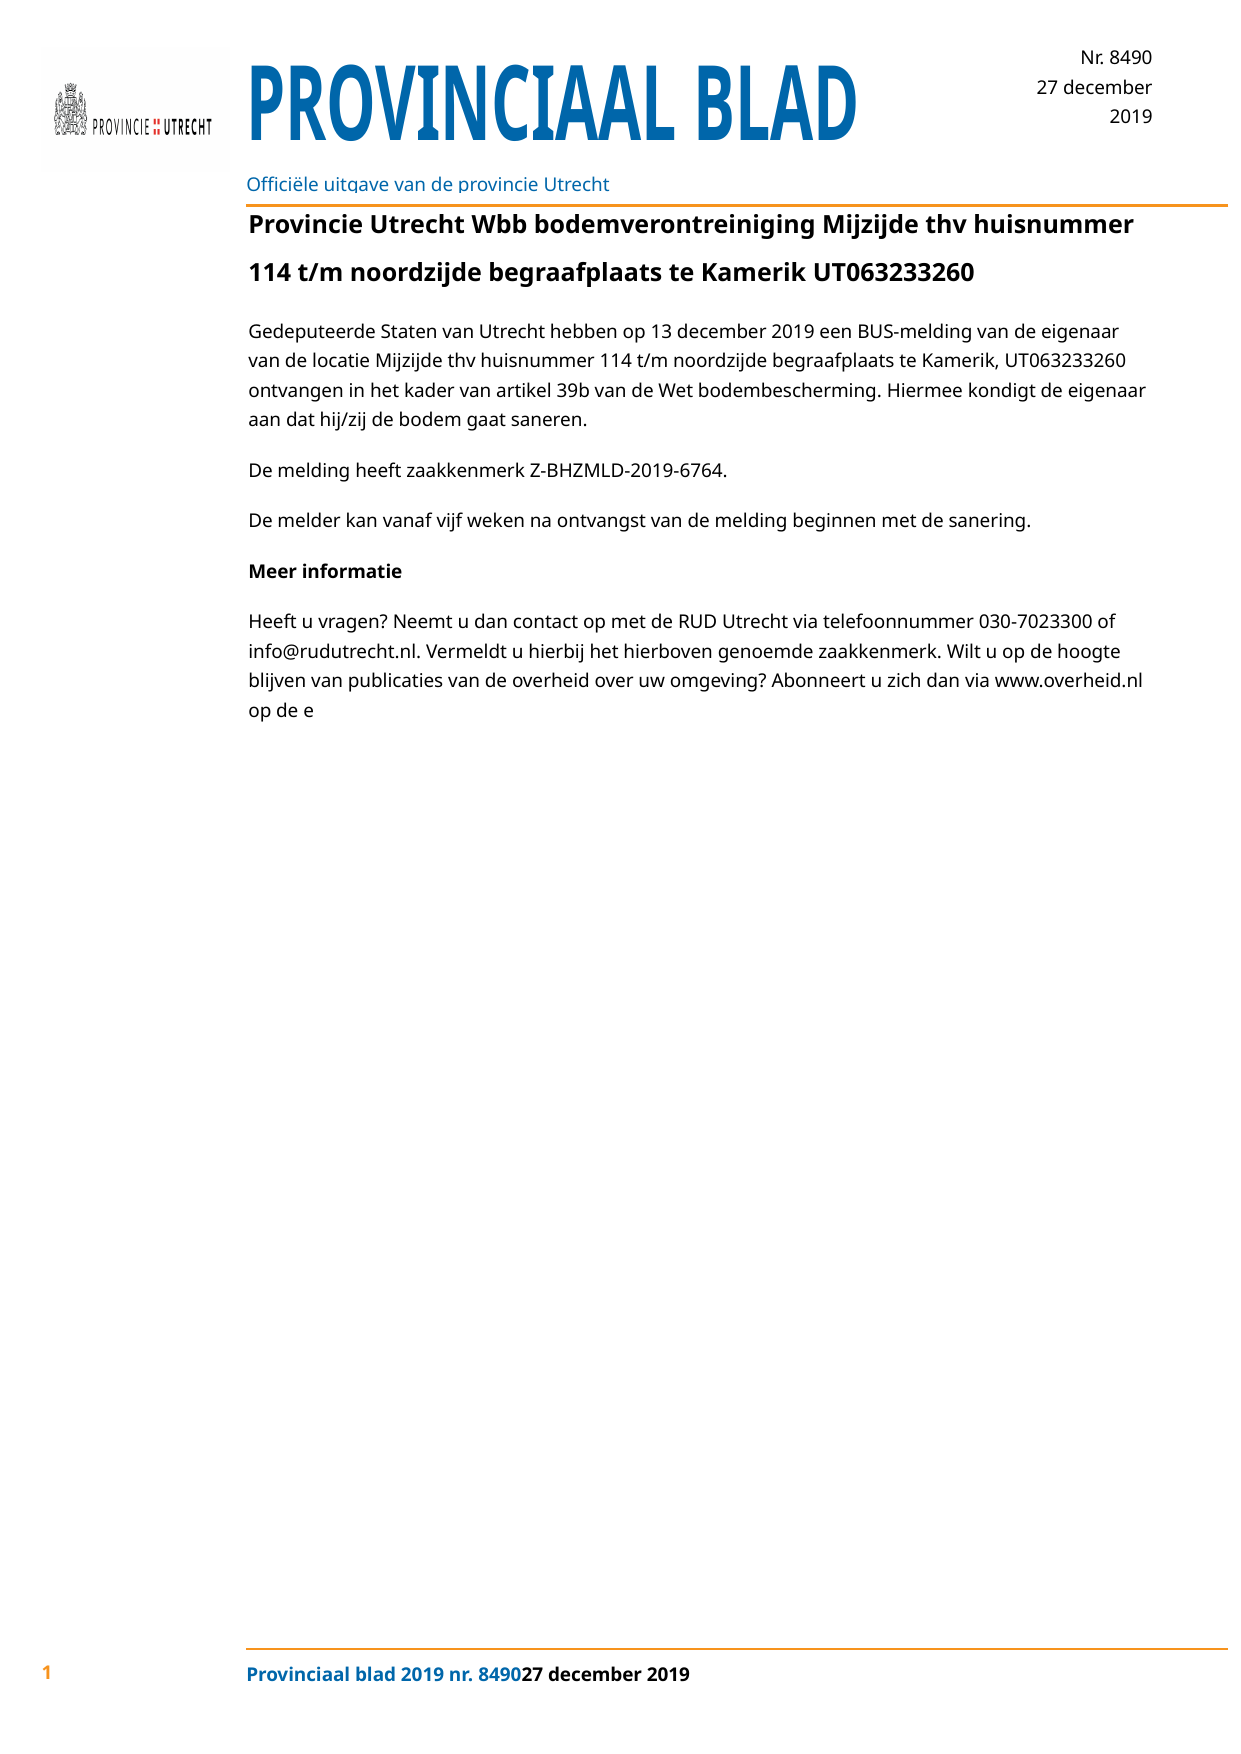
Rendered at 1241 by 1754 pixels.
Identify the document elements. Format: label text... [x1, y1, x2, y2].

text De melder kan vanaf vijf weken na ontvangst van de melding beginnen met de sanering. [248, 507, 1152, 533]
text Gedeputeerde Staten van Utrecht hebben op 13 december 2019 een BUS-melding van de eigenaar van de locatie Mijzijde thv huisnummer 114 t/m noordzijde begraafplaats te Kamerik, UT063233260 ontvangen in het kader van artikel 39b van de Wet bodembescherming. Hiermee kondigt de eigenaar aan dat hij/zij de bodem gaat saneren. [248, 318, 1152, 432]
text De melding heeft zaakkenmerk Z-BHZMLD-2019-6764. [248, 457, 1152, 483]
picture [41, 47, 231, 172]
text Heeft u vragen? Neemt u dan contact op met de RUD Utrecht via telefoonnummer 030-7023300 of info@rudutrecht.nl. Vermeldt u hierbij het hierboven genoemde zaakkenmerk. Wilt u op de hoogte blijven van publicaties van de overheid over uw omgeving? Abonneert u zich dan via www.overheid.nl op de e [248, 608, 1152, 723]
text Provincie Utrecht Wbb bodemverontreiniging Mijzijde thv huisnummer 114 t/m noordzijde begraafplaats te Kamerik UT063233260 [248, 207, 1152, 288]
text Meer informatie [248, 558, 1152, 584]
